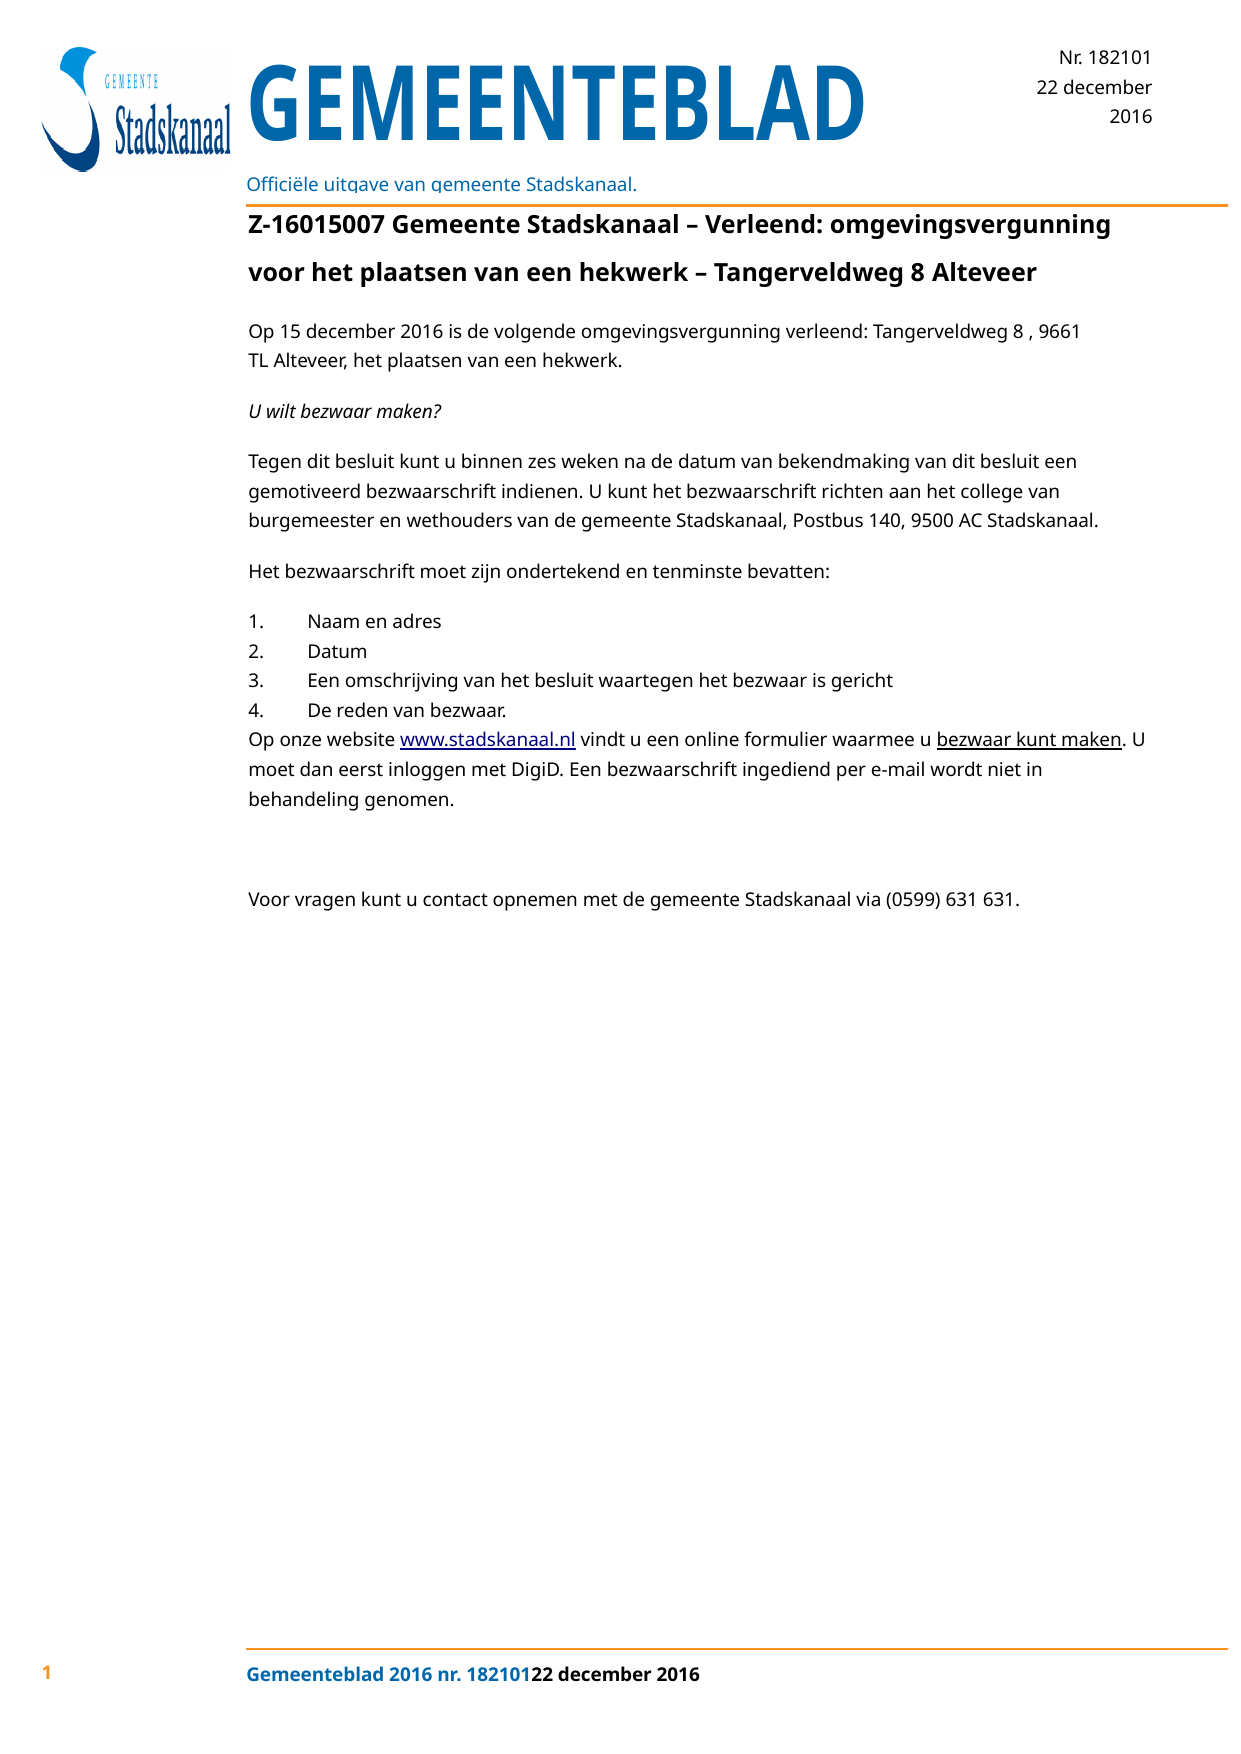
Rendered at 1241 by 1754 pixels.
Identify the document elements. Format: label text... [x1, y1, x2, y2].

list Naam en adres [248, 608, 1152, 634]
text Op onze website www.stadskanaal.nl vindt u een online formulier waarmee u bezwaar kunt maken. U moet dan eerst inloggen met DigiD. Een bezwaarschrift ingediend per e-mail wordt niet in behandeling genomen. [248, 727, 1152, 812]
text Tegen dit besluit kunt u binnen zes weken na de datum van bekendmaking van dit besluit een gemotiveerd bezwaarschrift indienen. U kunt het bezwaarschrift richten aan het college van burgemeester en wethouders van de gemeente Stadskanaal, Postbus 140, 9500 AC Stadskanaal. [248, 448, 1152, 533]
picture [41, 47, 231, 172]
text Op 15 december 2016 is de volgende omgevingsvergunning verleend: Tangerveldweg 8 , 9661 TL Alteveer, het plaatsen van een hekwerk. [248, 318, 1152, 373]
text U wilt bezwaar maken? [248, 398, 1152, 424]
list Een omschrijving van het besluit waartegen het bezwaar is gericht [248, 667, 1152, 693]
list De reden van bezwaar. [248, 697, 1152, 723]
list Datum [248, 638, 1152, 664]
text Het bezwaarschrift moet zijn ondertekend en tenminste bevatten: [248, 558, 1152, 584]
text Voor vragen kunt u contact opnemen met de gemeente Stadskanaal via (0599) 631 631. [248, 887, 1152, 912]
text Z-16015007 Gemeente Stadskanaal – Verleend: omgevingsvergunning voor het plaatsen van een hekwerk – Tangerveldweg 8 Alteveer [248, 207, 1152, 288]
